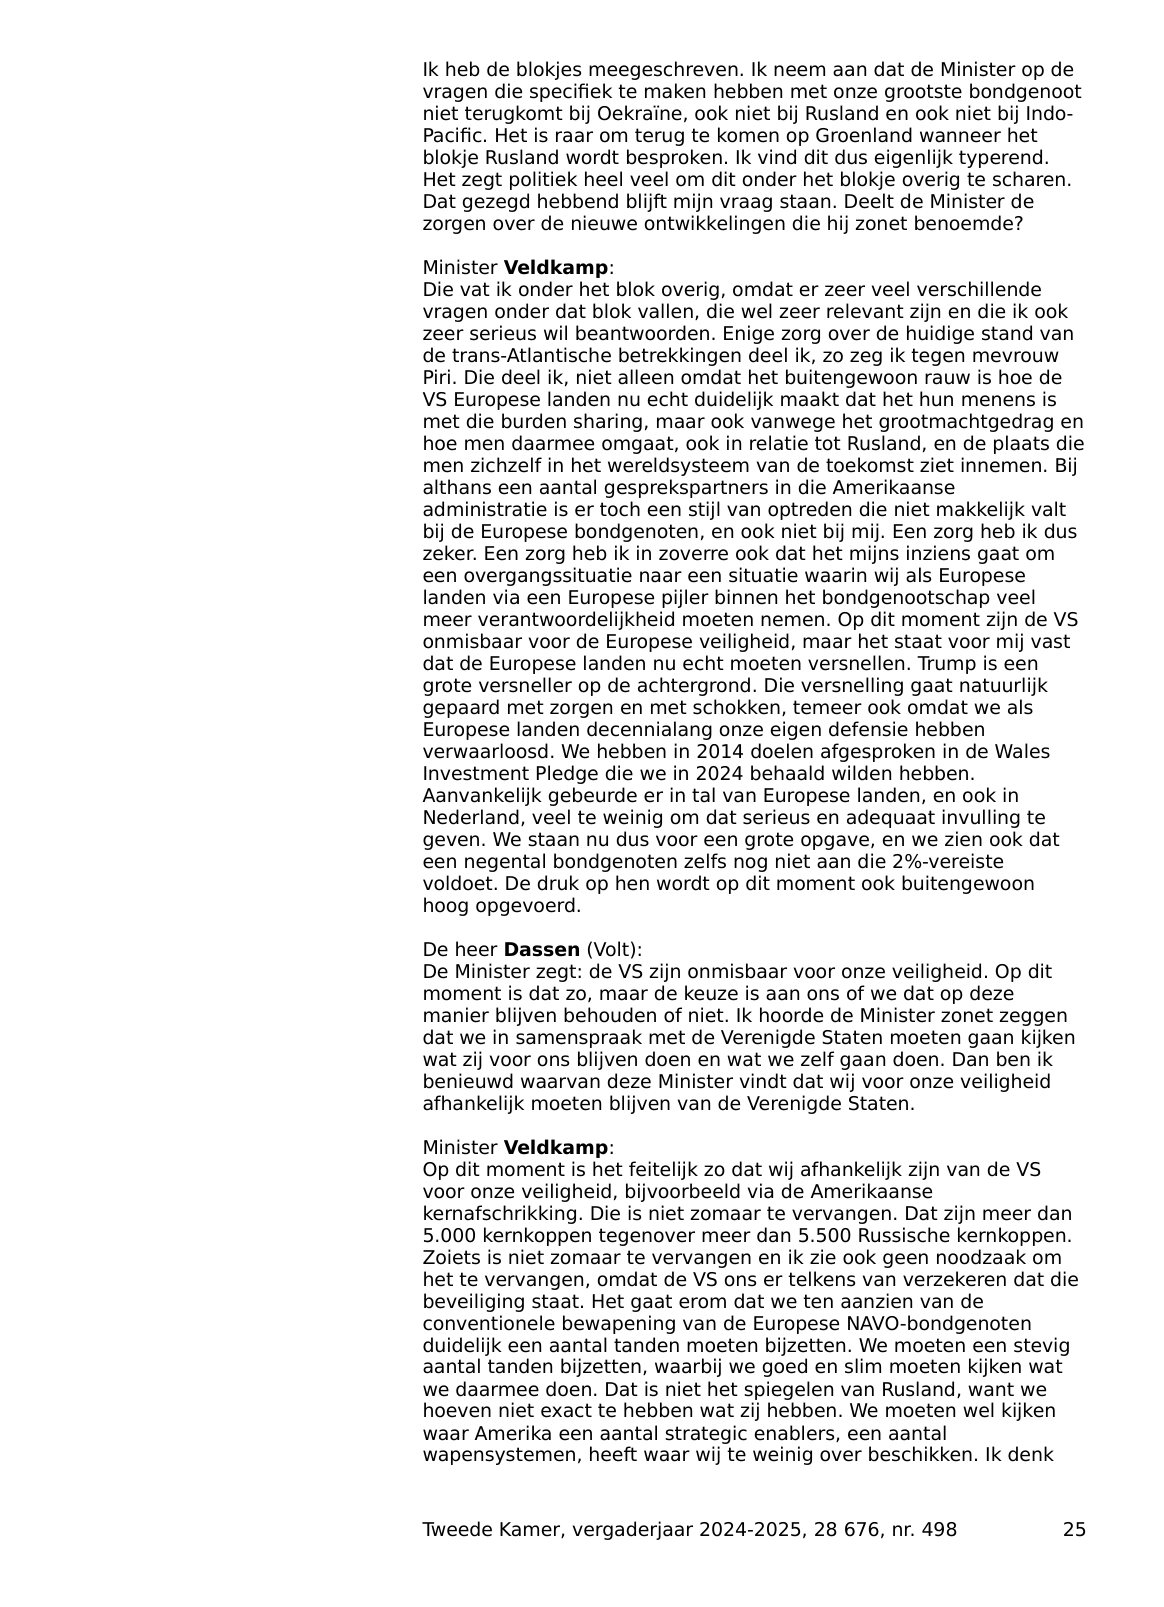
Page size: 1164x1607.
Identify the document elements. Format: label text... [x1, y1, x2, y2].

text De Minister zegt: de VS zijn onmisbaar voor onze veiligheid. Op dit moment is dat zo, maar de keuze is aan ons of we dat op deze manier blijven behouden of niet. Ik hoorde de Minister zonet zeggen dat we in samenspraak met de Verenigde Staten moeten gaan kijken wat zij voor ons blijven doen en wat we zelf gaan doen. Dan ben ik benieuwd waarvan deze Minister vindt dat wij voor onze veiligheid afhankelijk moeten blijven van de Verenigde Staten. [422, 961, 1087, 1114]
text Minister Veldkamp: [422, 257, 1087, 279]
text De heer Dassen (Volt): [422, 939, 1087, 961]
text Minister Veldkamp: [422, 1137, 1087, 1159]
text Op dit moment is het feitelijk zo dat wij afhankelijk zijn van de VS voor onze veiligheid, bijvoorbeeld via de Amerikaanse kernafschrikking. Die is niet zomaar te vervangen. Dat zijn meer dan 5.000 kernkoppen tegenover meer dan 5.500 Russische kernkoppen. Zoiets is niet zomaar te vervangen en ik zie ook geen noodzaak om het te vervangen, omdat de VS ons er telkens van verzekeren dat die beveiliging staat. Het gaat erom dat we ten aanzien van de conventionele bewapening van de Europese NAVO-bondgenoten duidelijk een aantal tanden moeten bijzetten. We moeten een stevig aantal tanden bijzetten, waarbij we goed en slim moeten kijken wat we daarmee doen. Dat is niet het spiegelen van Rusland, want we hoeven niet exact te hebben wat zij hebben. We moeten wel kijken waar Amerika een aantal strategic enablers, een aantal wapensystemen, heeft waar wij te weinig over beschikken. Ik denk [422, 1159, 1087, 1466]
text Ik heb de blokjes meegeschreven. Ik neem aan dat de Minister op de vragen die specifiek te maken hebben met onze grootste bondgenoot niet terugkomt bij Oekraïne, ook niet bij Rusland en ook niet bij Indo-Pacific. Het is raar om terug te komen op Groenland wanneer het blokje Rusland wordt besproken. Ik vind dit dus eigenlijk typerend. Het zegt politiek heel veel om dit onder het blokje overig te scharen. Dat gezegd hebbend blijft mijn vraag staan. Deelt de Minister de zorgen over de nieuwe ontwikkelingen die hij zonet benoemde? [422, 59, 1087, 235]
text Die vat ik onder het blok overig, omdat er zeer veel verschillende vragen onder dat blok vallen, die wel zeer relevant zijn en die ik ook zeer serieus wil beantwoorden. Enige zorg over de huidige stand van de trans-Atlantische betrekkingen deel ik, zo zeg ik tegen mevrouw Piri. Die deel ik, niet alleen omdat het buitengewoon rauw is hoe de VS Europese landen nu echt duidelijk maakt dat het hun menens is met die burden sharing, maar ook vanwege het grootmachtgedrag en hoe men daarmee omgaat, ook in relatie tot Rusland, en de plaats die men zichzelf in het wereldsysteem van de toekomst ziet innemen. Bij althans een aantal gesprekspartners in die Amerikaanse administratie is er toch een stijl van optreden die niet makkelijk valt bij de Europese bondgenoten, en ook niet bij mij. Een zorg heb ik dus zeker. Een zorg heb ik in zoverre ook dat het mijns inziens gaat om een overgangssituatie naar een situatie waarin wij als Europese landen via een Europese pijler binnen het bondgenootschap veel meer verantwoordelijkheid moeten nemen. Op dit moment zijn de VS onmisbaar voor de Europese veiligheid, maar het staat voor mij vast dat de Europese landen nu echt moeten versnellen. Trump is een grote versneller op de achtergrond. Die versnelling gaat natuurlijk gepaard met zorgen en met schokken, temeer ook omdat we als Europese landen decennialang onze eigen defensie hebben verwaarloosd. We hebben in 2014 doelen afgesproken in de Wales Investment Pledge die we in 2024 behaald wilden hebben. Aanvankelijk gebeurde er in tal van Europese landen, en ook in Nederland, veel te weinig om dat serieus en adequaat invulling te geven. We staan nu dus voor een grote opgave, en we zien ook dat een negental bondgenoten zelfs nog niet aan die 2%-vereiste voldoet. De druk op hen wordt op dit moment ook buitengewoon hoog opgevoerd. [422, 279, 1087, 916]
